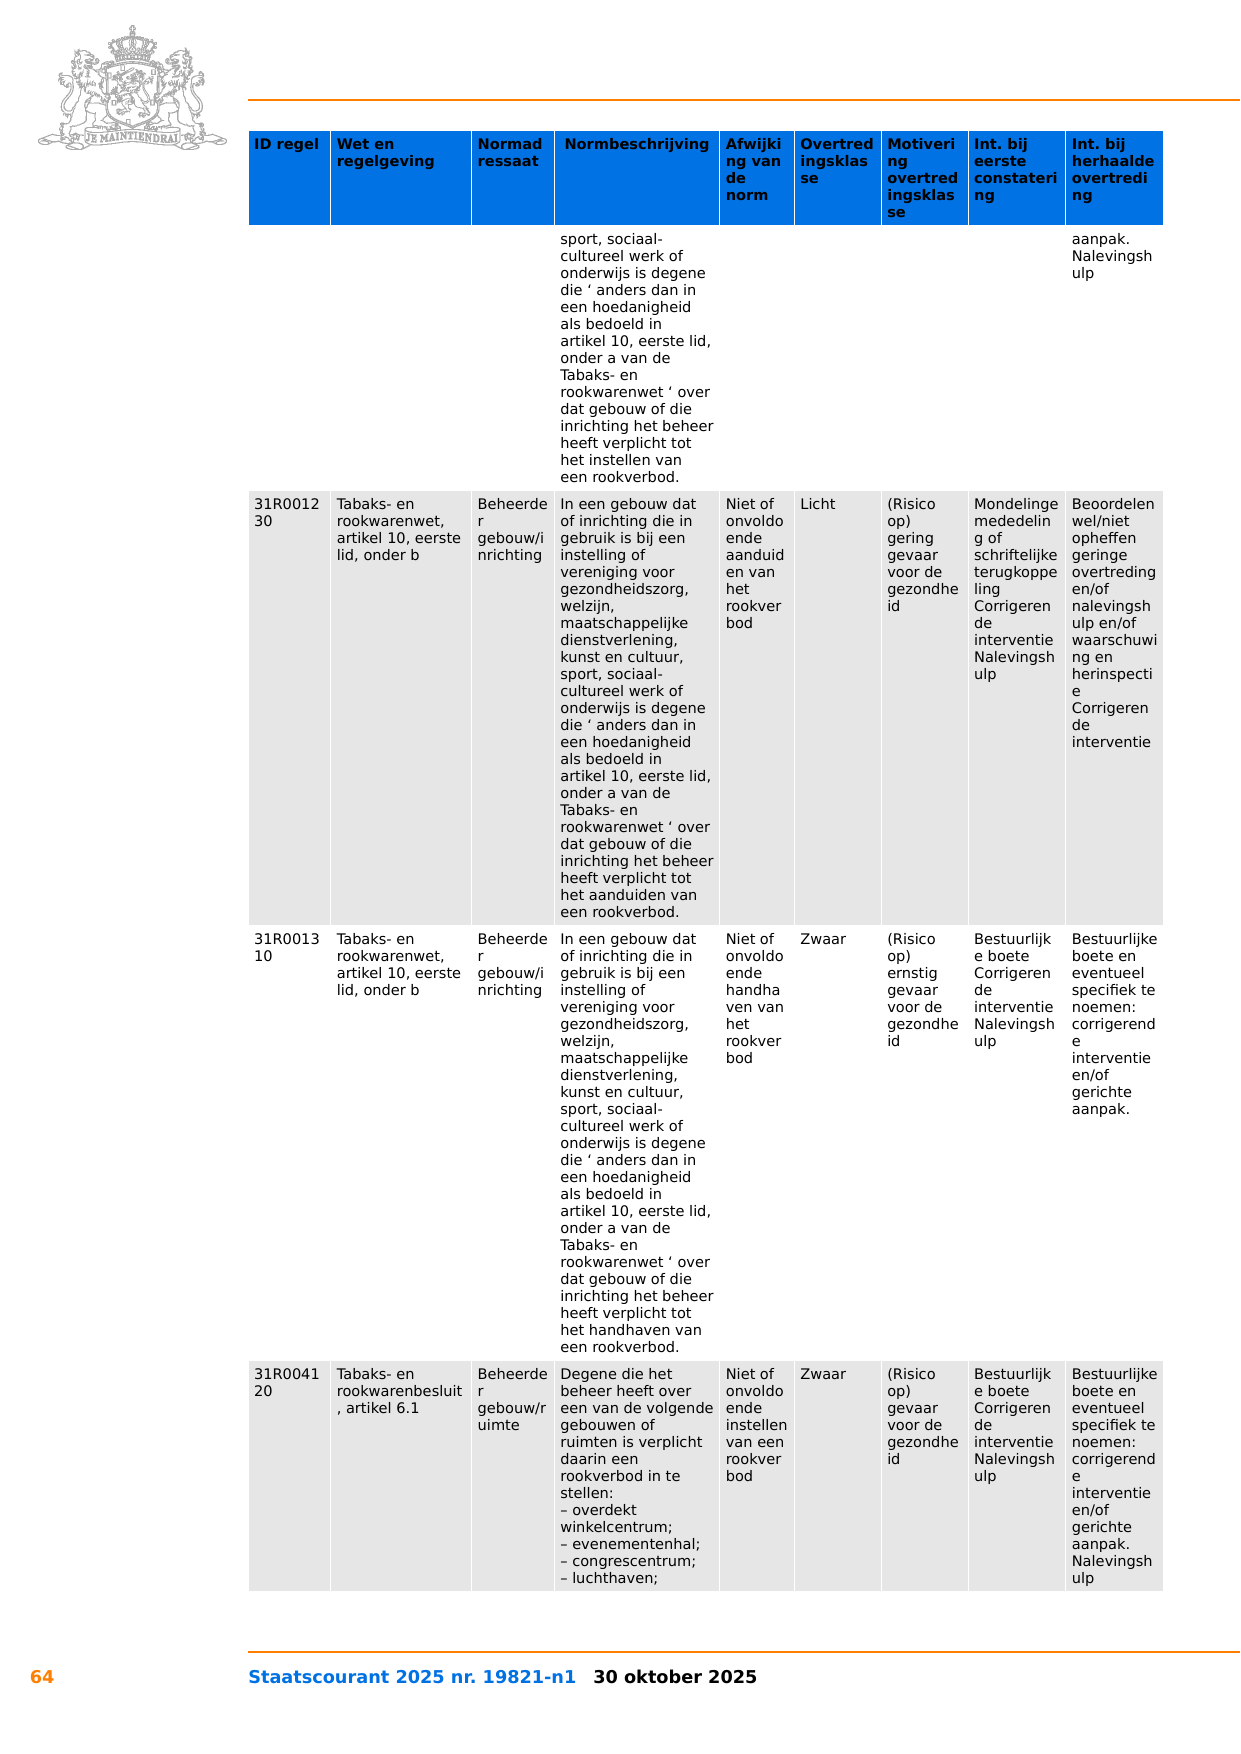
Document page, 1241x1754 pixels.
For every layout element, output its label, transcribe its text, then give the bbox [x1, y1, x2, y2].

table_header ID regel [249, 131, 330, 225]
table_cell [882, 226, 968, 490]
table_cell Zwaar [795, 926, 881, 1360]
table_header Int. bij eerste constatering [969, 131, 1065, 225]
table_cell Bestuurlijke boete Corrigerende interventie Nalevingshulp [969, 1361, 1065, 1591]
table_cell [331, 226, 471, 490]
table_cell sport, sociaal-cultureel werk of onderwijs is degene die ‘ anders dan in een hoedanigheid als bedoeld in artikel 10, eerste lid, onder a van de Tabaks- en rookwarenwet ‘ over dat gebouw of die inrichting het beheer heeft verplicht tot het instellen van een rookverbod. [555, 226, 719, 490]
table_cell [969, 226, 1065, 490]
table_cell Licht [795, 491, 881, 925]
table_cell aanpak. Nalevingshulp [1066, 226, 1163, 490]
table_cell Beheerder gebouw/inrichting [472, 491, 554, 925]
table_cell Tabaks- en rookwarenwet, artikel 10, eerste lid, onder b [331, 491, 471, 925]
table_cell Mondelinge mededeling of schriftelijke terugkoppeling Corrigerende interventie Nalevingshulp [969, 491, 1065, 925]
picture [38, 25, 227, 150]
table_cell Bestuurlijke boete Corrigerende interventie Nalevingshulp [969, 926, 1065, 1360]
table_header Afwijking van de norm [720, 131, 794, 225]
table_cell Niet of onvoldoende handhaven van het rookverbod [720, 926, 794, 1360]
table_header Normbeschrijving [555, 131, 719, 225]
table_cell Niet of onvoldoende aanduiden van het rookverbod [720, 491, 794, 925]
table_cell Zwaar [795, 1361, 881, 1591]
table_cell Beoordelen wel/niet opheffen geringe overtreding en/of nalevingshulp en/of waarschuwing en herinspectie Corrigerende interventie [1066, 491, 1163, 925]
table_cell Beheerder gebouw/inrichting [472, 926, 554, 1360]
table_cell In een gebouw dat of inrichting die in gebruik is bij een instelling of vereniging voor gezondheidszorg, welzijn, maatschappelijke dienstverlening, kunst en cultuur, sport, sociaal-cultureel werk of onderwijs is degene die ‘ anders dan in een hoedanigheid als bedoeld in artikel 10, eerste lid, onder a van de Tabaks- en rookwarenwet ‘ over dat gebouw of die inrichting het beheer heeft verplicht tot het handhaven van een rookverbod. [555, 926, 719, 1360]
table_cell Beheerder gebouw/ruimte [472, 1361, 554, 1591]
table_header Wet en regelgeving [331, 131, 471, 225]
table_cell 31R001230 [249, 491, 330, 925]
table_header Motivering overtredingsklasse [882, 131, 968, 225]
table_cell (Risico op) ernstig gevaar voor de gezondheid [882, 926, 968, 1360]
table_cell [795, 226, 881, 490]
table_cell Tabaks- en rookwarenbesluit, artikel 6.1 [331, 1361, 471, 1591]
table_header Normadressaat [472, 131, 554, 225]
table_cell 31R004120 [249, 1361, 330, 1591]
table_cell Bestuurlijke boete en eventueel specifiek te noemen: corrigerende interventie en/of gerichte aanpak. Nalevingshulp [1066, 1361, 1163, 1591]
table_cell (Risico op) gevaar voor de gezondheid [882, 1361, 968, 1591]
table_cell [720, 226, 794, 490]
table_cell [472, 226, 554, 490]
table_cell 31R001310 [249, 926, 330, 1360]
table_cell In een gebouw dat of inrichting die in gebruik is bij een instelling of vereniging voor gezondheidszorg, welzijn, maatschappelijke dienstverlening, kunst en cultuur, sport, sociaal-cultureel werk of onderwijs is degene die ‘ anders dan in een hoedanigheid als bedoeld in artikel 10, eerste lid, onder a van de Tabaks- en rookwarenwet ‘ over dat gebouw of die inrichting het beheer heeft verplicht tot het aanduiden van een rookverbod. [555, 491, 719, 925]
table_cell Tabaks- en rookwarenwet, artikel 10, eerste lid, onder b [331, 926, 471, 1360]
table_cell (Risico op) gering gevaar voor de gezondheid [882, 491, 968, 925]
table_cell [249, 226, 330, 490]
table_cell Degene die het beheer heeft over een van de volgende gebouwen of ruimten is verplicht daarin een rookverbod in te stellen: – overdekt winkelcentrum; – evenementenhal; – congrescentrum; – luchthaven; [555, 1361, 719, 1591]
table_cell Bestuurlijke boete en eventueel specifiek te noemen: corrigerende interventie en/of gerichte aanpak. [1066, 926, 1163, 1360]
table_header Overtredingsklasse [795, 131, 881, 225]
table_header Int. bij herhaalde overtreding [1066, 131, 1163, 225]
table_cell Niet of onvoldoende instellen van een rookverbod [720, 1361, 794, 1591]
